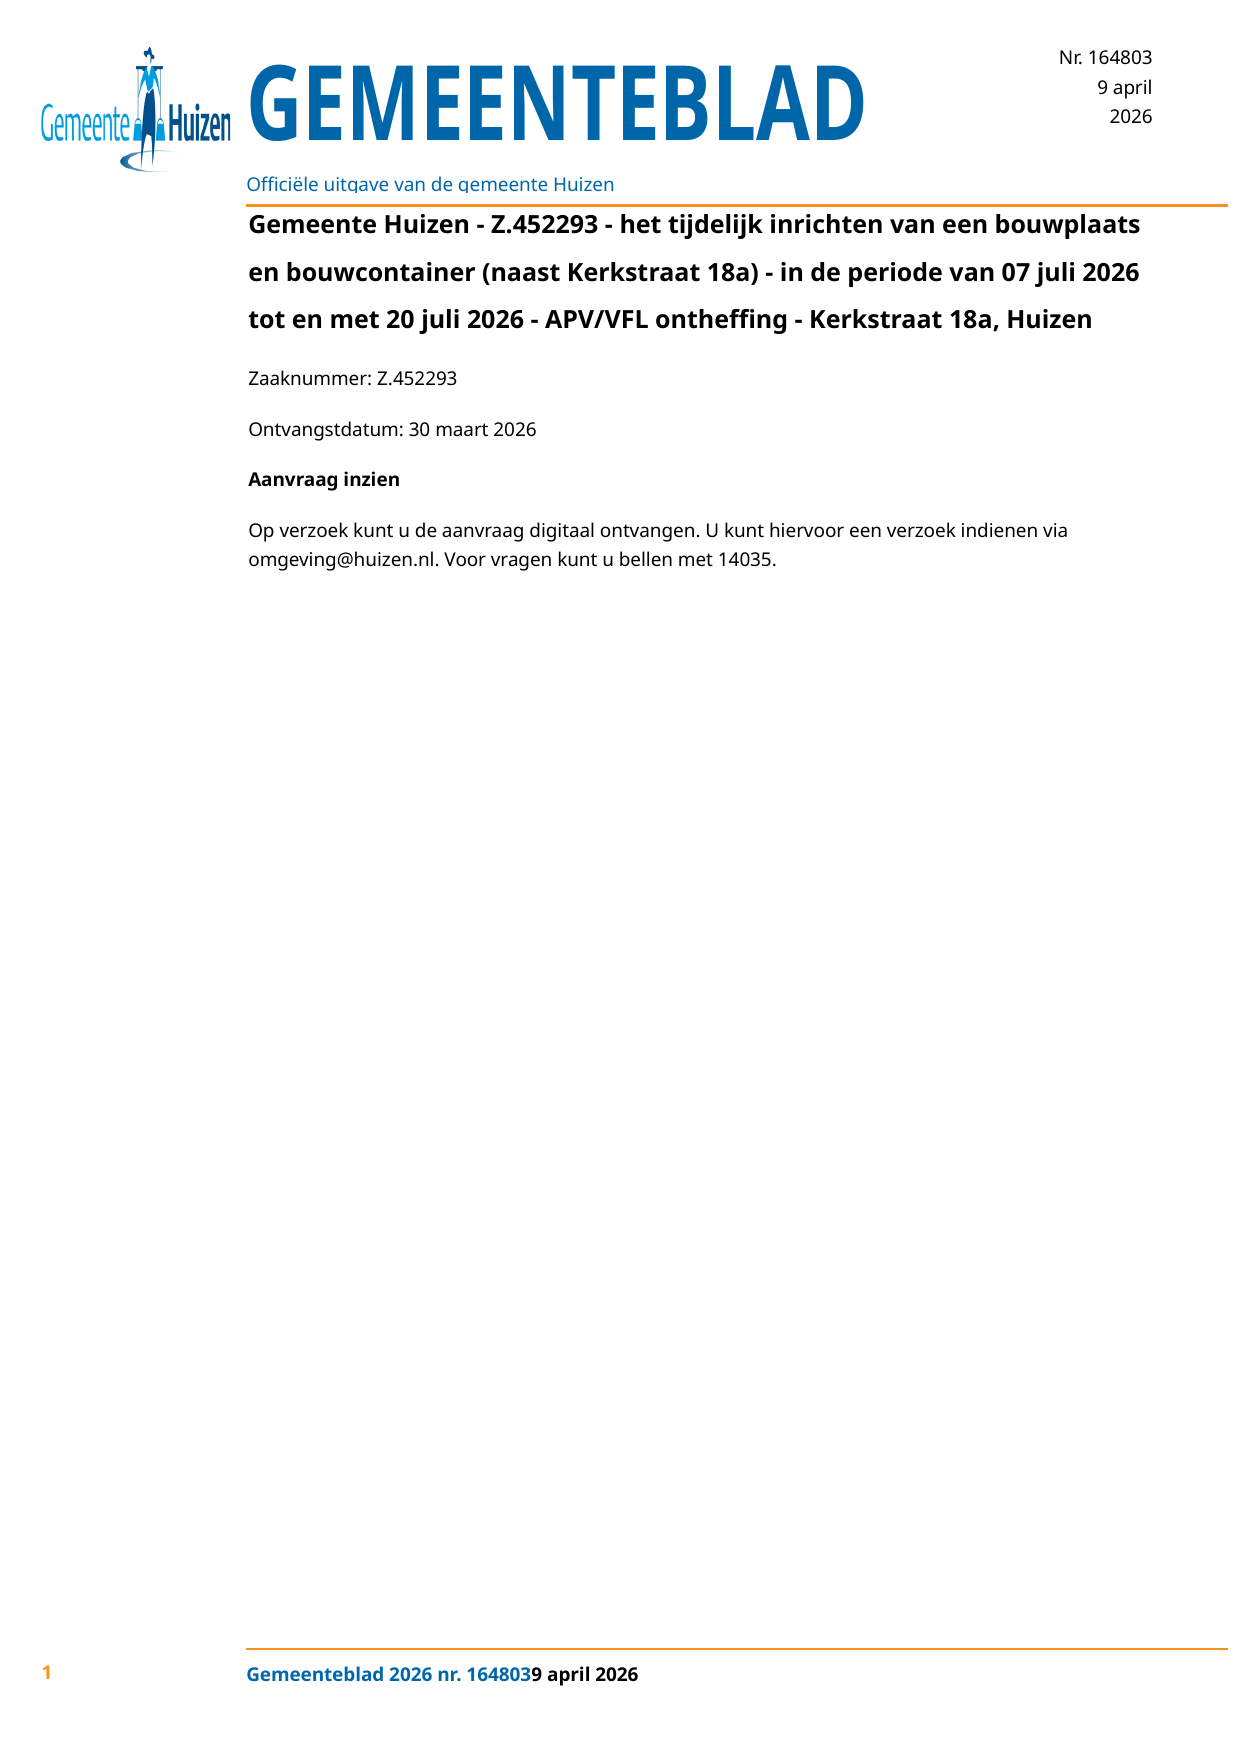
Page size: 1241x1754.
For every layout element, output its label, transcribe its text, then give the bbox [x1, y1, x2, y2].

picture [41, 47, 231, 172]
text Zaaknummer: Z.452293 [248, 366, 1152, 391]
text Op verzoek kunt u de aanvraag digitaal ontvangen. U kunt hiervoor een verzoek indienen via omgeving@huizen.nl. Voor vragen kunt u bellen met 14035. [248, 517, 1152, 572]
text Gemeente Huizen - Z.452293 - het tijdelijk inrichten van een bouwplaats en bouwcontainer (naast Kerkstraat 18a) - in de periode van 07 juli 2026 tot en met 20 juli 2026 - APV/VFL ontheffing - Kerkstraat 18a, Huizen [248, 207, 1152, 336]
text Aanvraag inzien [248, 466, 1152, 492]
text Ontvangstdatum: 30 maart 2026 [248, 416, 1152, 442]
